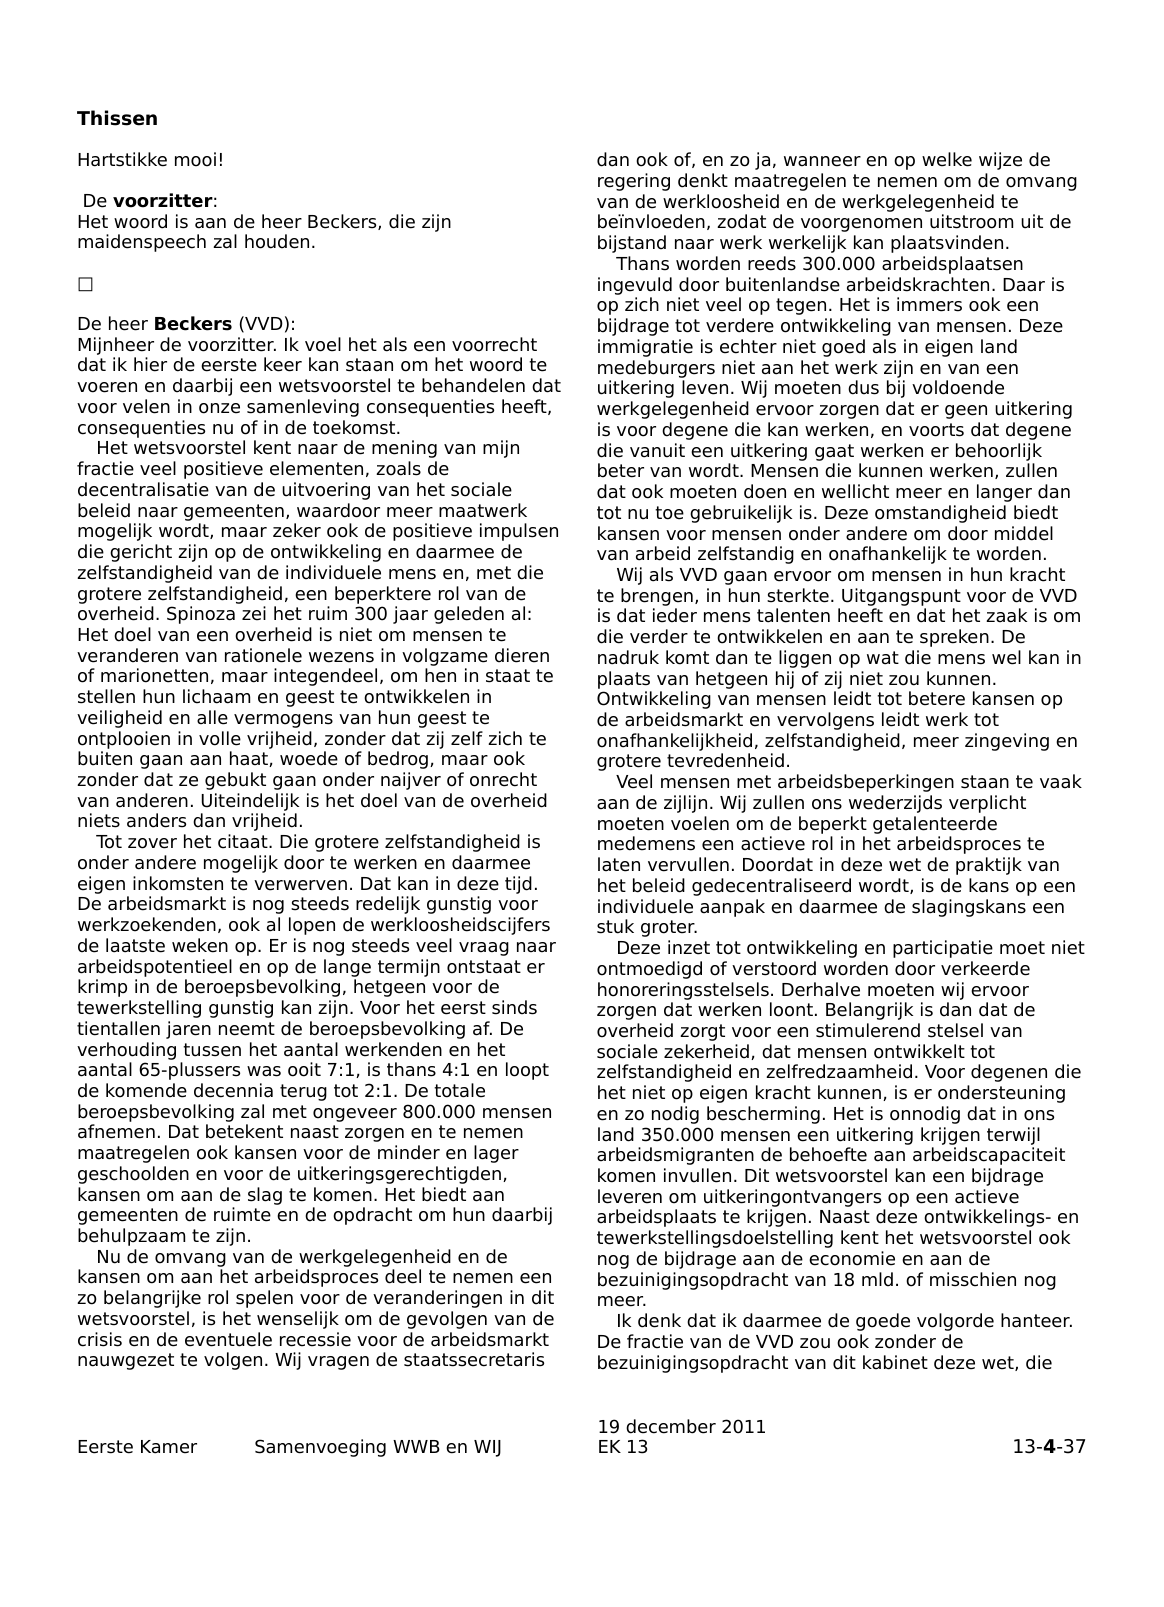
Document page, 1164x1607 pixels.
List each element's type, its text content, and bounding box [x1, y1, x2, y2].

text Mijnheer de voorzitter. Ik voel het als een voorrecht dat ik hier de eerste keer kan staan om het woord te voeren en daarbij een wetsvoorstel te behandelen dat voor velen in onze samenleving consequenties heeft, consequenties nu of in de toekomst. [77, 334, 567, 438]
text De voorzitter: [77, 191, 567, 212]
text Nu de omvang van de werkgelegenheid en de kansen om aan het arbeidsproces deel te nemen een zo belangrijke rol spelen voor de veranderingen in dit wetsvoorstel, is het wenselijk om de gevolgen van de crisis en de eventuele recessie voor de arbeidsmarkt nauwgezet te volgen. Wij vragen de staatssecretaris [77, 1247, 567, 1371]
text Thans worden reeds 300.000 arbeidsplaatsen ingevuld door buitenlandse arbeidskrachten. Daar is op zich niet veel op tegen. Het is immers ook een bijdrage tot verdere ontwikkeling van mensen. Deze immigratie is echter niet goed als in eigen land medeburgers niet aan het werk zijn en van een uitkering leven. Wij moeten dus bij voldoende werkgelegenheid ervoor zorgen dat er geen uitkering is voor degene die kan werken, en voorts dat degene die vanuit een uitkering gaat werken er behoorlijk beter van wordt. Mensen die kunnen werken, zullen dat ook moeten doen en wellicht meer en langer dan tot nu toe gebruikelijk is. Deze omstandigheid biedt kansen voor mensen onder andere om door middel van arbeid zelfstandig en onafhankelijk te worden. [596, 254, 1087, 565]
text Het wetsvoorstel kent naar de mening van mijn fractie veel positieve elementen, zoals de decentralisatie van de uitvoering van het sociale beleid naar gemeenten, waardoor meer maatwerk mogelijk wordt, maar zeker ook de positieve impulsen die gericht zijn op de ontwikkeling en daarmee de zelfstandigheid van de individuele mens en, met die grotere zelfstandigheid, een beperktere rol van de overheid. Spinoza zei het ruim 300 jaar geleden al: Het doel van een overheid is niet om mensen te veranderen van rationele wezens in volgzame dieren of marionetten, maar integendeel, om hen in staat te stellen hun lichaam en geest te ontwikkelen in veiligheid en alle vermogens van hun geest te ontplooien in volle vrijheid, zonder dat zij zelf zich te buiten gaan aan haat, woede of bedrog, maar ook zonder dat ze gebukt gaan onder naijver of onrecht van anderen. Uiteindelijk is het doel van de overheid niets anders dan vrijheid. [77, 438, 567, 832]
text dan ook of, en zo ja, wanneer en op welke wijze de regering denkt maatregelen te nemen om de omvang van de werkloosheid en de werkgelegenheid te beïnvloeden, zodat de voorgenomen uitstroom uit de bijstand naar werk werkelijk kan plaatsvinden. [596, 150, 1087, 254]
text Het woord is aan de heer Beckers, die zijn maidenspeech zal houden. [77, 212, 567, 253]
text □ [77, 273, 567, 294]
text Veel mensen met arbeidsbeperkingen staan te vaak aan de zijlijn. Wij zullen ons wederzijds verplicht moeten voelen om de beperkt getalenteerde medemens een actieve rol in het arbeidsproces te laten vervullen. Doordat in deze wet de praktijk van het beleid gedecentraliseerd wordt, is de kans op een individuele aanpak en daarmee de slagingskans een stuk groter. [596, 772, 1087, 938]
text Ik denk dat ik daarmee de goede volgorde hanteer. De fractie van de VVD zou ook zonder de bezuinigingsopdracht van dit kabinet deze wet, die [596, 1311, 1087, 1373]
text Wij als VVD gaan ervoor om mensen in hun kracht te brengen, in hun sterkte. Uitgangspunt voor de VVD is dat ieder mens talenten heeft en dat het zaak is om die verder te ontwikkelen en aan te spreken. De nadruk komt dan te liggen op wat die mens wel kan in plaats van hetgeen hij of zij niet zou kunnen. Ontwikkeling van mensen leidt tot betere kansen op de arbeidsmarkt en vervolgens leidt werk tot onafhankelijkheid, zelfstandigheid, meer zingeving en grotere tevredenheid. [596, 565, 1087, 772]
text De heer Beckers (VVD): [77, 314, 567, 334]
text Tot zover het citaat. Die grotere zelfstandigheid is onder andere mogelijk door te werken en daarmee eigen inkomsten te verwerven. Dat kan in deze tijd. De arbeidsmarkt is nog steeds redelijk gunstig voor werkzoekenden, ook al lopen de werkloosheidscijfers de laatste weken op. Er is nog steeds veel vraag naar arbeidspotentieel en op de lange termijn ontstaat er krimp in de beroepsbevolking, hetgeen voor de tewerkstelling gunstig kan zijn. Voor het eerst sinds tientallen jaren neemt de beroepsbevolking af. De verhouding tussen het aantal werkenden en het aantal 65-plussers was ooit 7:1, is thans 4:1 en loopt de komende decennia terug tot 2:1. De totale beroepsbevolking zal met ongeveer 800.000 mensen afnemen. Dat betekent naast zorgen en te nemen maatregelen ook kansen voor de minder en lager geschoolden en voor de uitkeringsgerechtigden, kansen om aan de slag te komen. Het biedt aan gemeenten de ruimte en de opdracht om hun daarbij behulpzaam te zijn. [77, 832, 567, 1247]
text Hartstikke mooi! [77, 150, 567, 171]
text Deze inzet tot ontwikkeling en participatie moet niet ontmoedigd of verstoord worden door verkeerde honoreringsstelsels. Derhalve moeten wij ervoor zorgen dat werken loont. Belangrijk is dan dat de overheid zorgt voor een stimulerend stelsel van sociale zekerheid, dat mensen ontwikkelt tot zelfstandigheid en zelfredzaamheid. Voor degenen die het niet op eigen kracht kunnen, is er ondersteuning en zo nodig bescherming. Het is onnodig dat in ons land 350.000 mensen een uitkering krijgen terwijl arbeidsmigranten de behoefte aan arbeidscapaciteit komen invullen. Dit wetsvoorstel kan een bijdrage leveren om uitkeringontvangers op een actieve arbeidsplaats te krijgen. Naast deze ontwikkelings- en tewerkstellingsdoelstelling kent het wetsvoorstel ook nog de bijdrage aan de economie en aan de bezuinigingsopdracht van 18 mld. of misschien nog meer. [596, 938, 1087, 1311]
